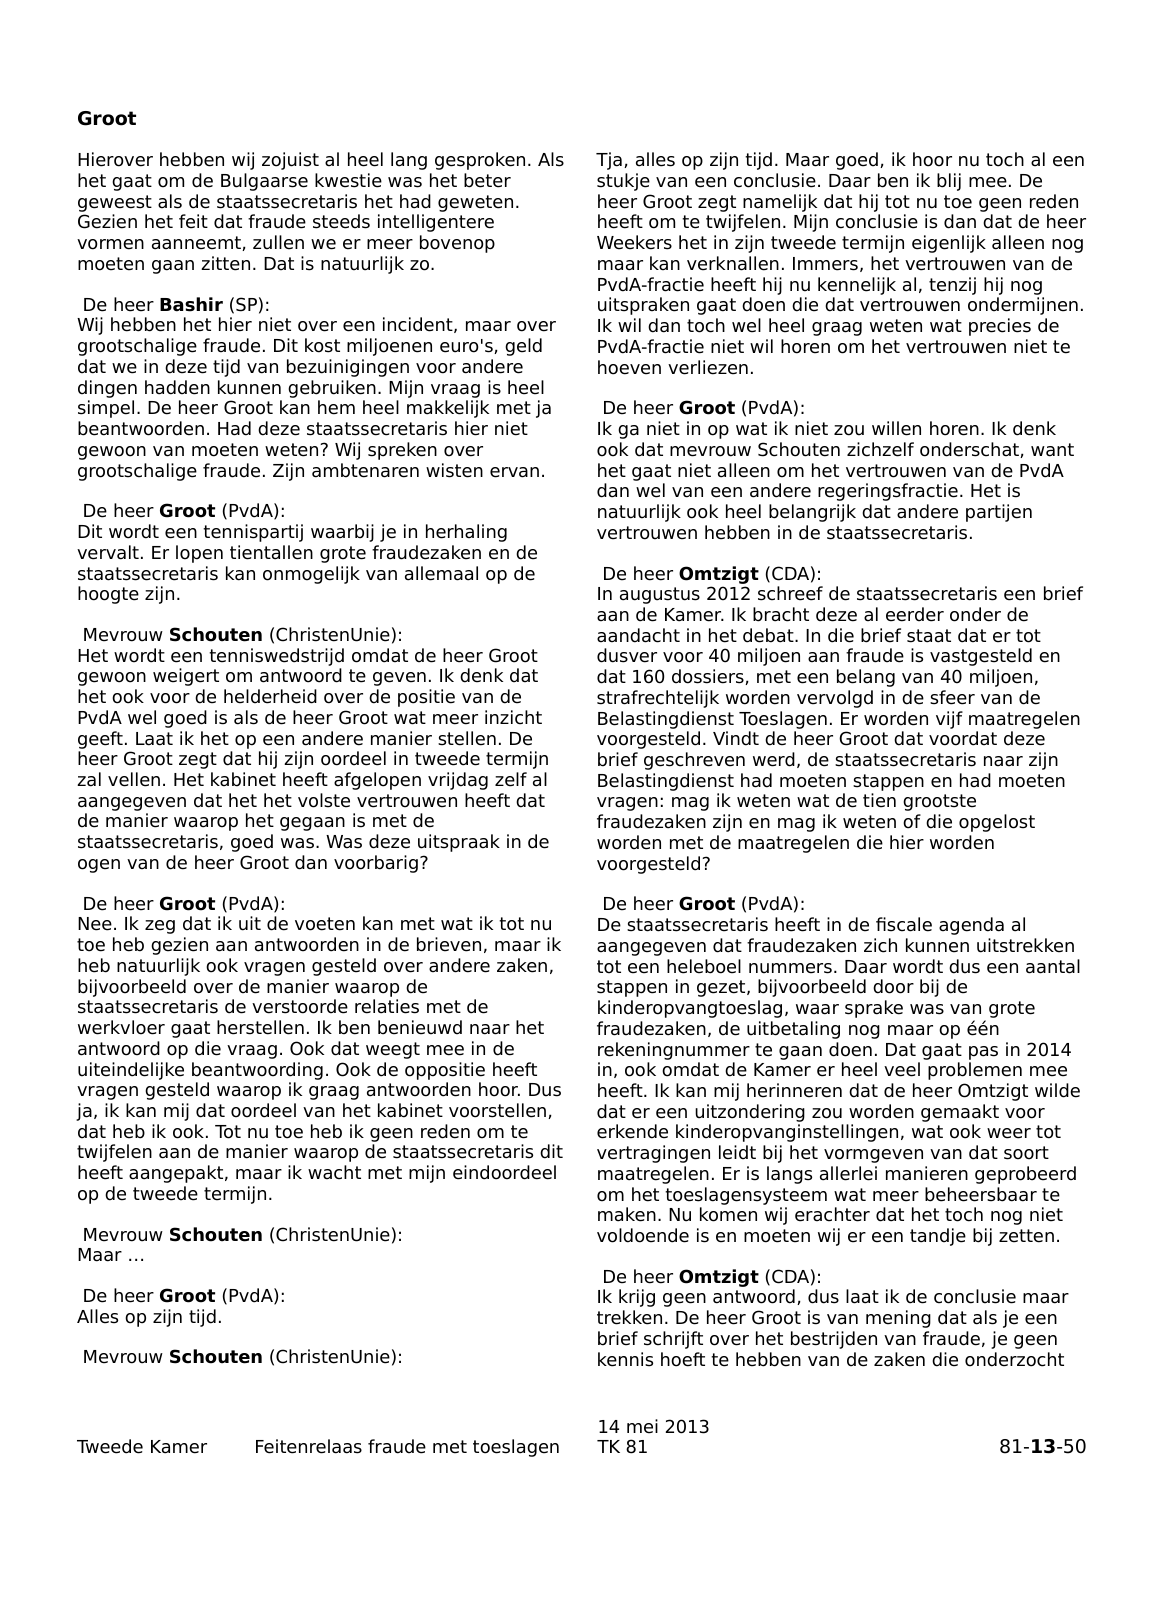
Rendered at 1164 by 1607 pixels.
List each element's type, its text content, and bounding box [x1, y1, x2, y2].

text De heer Omtzigt (CDA): [596, 1267, 1087, 1287]
text De heer Groot (PvdA): [77, 1286, 567, 1307]
text De heer Bashir (SP): [77, 294, 567, 315]
text Dit wordt een tennispartij waarbij je in herhaling vervalt. Er lopen tientallen grote fraudezaken en de staatssecretaris kan onmogelijk van allemaal op de hoogte zijn. [77, 522, 567, 605]
text De heer Omtzigt (CDA): [596, 563, 1087, 584]
text Mevrouw Schouten (ChristenUnie): [77, 1347, 567, 1368]
text Hierover hebben wij zojuist al heel lang gesproken. Als het gaat om de Bulgaarse kwestie was het beter geweest als de staatssecretaris het had geweten. Gezien het feit dat fraude steeds intelligentere vormen aanneemt, zullen we er meer bovenop moeten gaan zitten. Dat is natuurlijk zo. [77, 150, 567, 274]
text De heer Groot (PvdA): [596, 894, 1087, 915]
text Ik krijg geen antwoord, dus laat ik de conclusie maar trekken. De heer Groot is van mening dat als je een brief schrijft over het bestrijden van fraude, je geen kennis hoeft te hebben van de zaken die onderzocht [596, 1287, 1087, 1370]
text De heer Groot (PvdA): [77, 893, 567, 914]
text In augustus 2012 schreef de staatssecretaris een brief aan de Kamer. Ik bracht deze al eerder onder de aandacht in het debat. In die brief staat dat er tot dusver voor 40 miljoen aan fraude is vastgesteld en dat 160 dossiers, met een belang van 40 miljoen, strafrechtelijk worden vervolgd in de sfeer van de Belastingdienst Toeslagen. Er worden vijf maatregelen voorgesteld. Vindt de heer Groot dat voordat deze brief geschreven werd, de staatssecretaris naar zijn Belastingdienst had moeten stappen en had moeten vragen: mag ik weten wat de tien grootste fraudezaken zijn en mag ik weten of die opgelost worden met de maatregelen die hier worden voorgesteld? [596, 584, 1087, 874]
text Mevrouw Schouten (ChristenUnie): [77, 625, 567, 646]
text De heer Groot (PvdA): [77, 501, 567, 522]
text De heer Groot (PvdA): [596, 398, 1087, 419]
text Ik ga niet in op wat ik niet zou willen horen. Ik denk ook dat mevrouw Schouten zichzelf onderschat, want het gaat niet alleen om het vertrouwen van de PvdA dan wel van een andere regeringsfractie. Het is natuurlijk ook heel belangrijk dat andere partijen vertrouwen hebben in de staatssecretaris. [596, 419, 1087, 543]
text De staatssecretaris heeft in de fiscale agenda al aangegeven dat fraudezaken zich kunnen uitstrekken tot een heleboel nummers. Daar wordt dus een aantal stappen in gezet, bijvoorbeeld door bij de kinderopvangtoeslag, waar sprake was van grote fraudezaken, de uitbetaling nog maar op één rekeningnummer te gaan doen. Dat gaat pas in 2014 in, ook omdat de Kamer er heel veel problemen mee heeft. Ik kan mij herinneren dat de heer Omtzigt wilde dat er een uitzondering zou worden gemaakt voor erkende kinderopvanginstellingen, wat ook weer tot vertragingen leidt bij het vormgeven van dat soort maatregelen. Er is langs allerlei manieren geprobeerd om het toeslagensysteem wat meer beheersbaar te maken. Nu komen wij erachter dat het toch nog niet voldoende is en moeten wij er een tandje bij zetten. [596, 915, 1087, 1247]
text Alles op zijn tijd. [77, 1307, 567, 1327]
text Wij hebben het hier niet over een incident, maar over grootschalige fraude. Dit kost miljoenen euro's, geld dat we in deze tijd van bezuinigingen voor andere dingen hadden kunnen gebruiken. Mijn vraag is heel simpel. De heer Groot kan hem heel makkelijk met ja beantwoorden. Had deze staatssecretaris hier niet gewoon van moeten weten? Wij spreken over grootschalige fraude. Zijn ambtenaren wisten ervan. [77, 315, 567, 481]
text Het wordt een tenniswedstrijd omdat de heer Groot gewoon weigert om antwoord te geven. Ik denk dat het ook voor de helderheid over de positie van de PvdA wel goed is als de heer Groot wat meer inzicht geeft. Laat ik het op een andere manier stellen. De heer Groot zegt dat hij zijn oordeel in tweede termijn zal vellen. Het kabinet heeft afgelopen vrijdag zelf al aangegeven dat het het volste vertrouwen heeft dat de manier waarop het gegaan is met de staatssecretaris, goed was. Was deze uitspraak in de ogen van de heer Groot dan voorbarig? [77, 646, 567, 873]
text Mevrouw Schouten (ChristenUnie): [77, 1224, 567, 1245]
text Tja, alles op zijn tijd. Maar goed, ik hoor nu toch al een stukje van een conclusie. Daar ben ik blij mee. De heer Groot zegt namelijk dat hij tot nu toe geen reden heeft om te twijfelen. Mijn conclusie is dan dat de heer Weekers het in zijn tweede termijn eigenlijk alleen nog maar kan verknallen. Immers, het vertrouwen van de PvdA-fractie heeft hij nu kennelijk al, tenzij hij nog uitspraken gaat doen die dat vertrouwen ondermijnen. Ik wil dan toch wel heel graag weten wat precies de PvdA-fractie niet wil horen om het vertrouwen niet te hoeven verliezen. [596, 150, 1087, 378]
text Nee. Ik zeg dat ik uit de voeten kan met wat ik tot nu toe heb gezien aan antwoorden in de brieven, maar ik heb natuurlijk ook vragen gesteld over andere zaken, bijvoorbeeld over de manier waarop de staatssecretaris de verstoorde relaties met de werkvloer gaat herstellen. Ik ben benieuwd naar het antwoord op die vraag. Ook dat weegt mee in de uiteindelijke beantwoording. Ook de oppositie heeft vragen gesteld waarop ik graag antwoorden hoor. Dus ja, ik kan mij dat oordeel van het kabinet voorstellen, dat heb ik ook. Tot nu toe heb ik geen reden om te twijfelen aan de manier waarop de staatssecretaris dit heeft aangepakt, maar ik wacht met mijn eindoordeel op de tweede termijn. [77, 914, 567, 1204]
text Maar … [77, 1245, 567, 1266]
